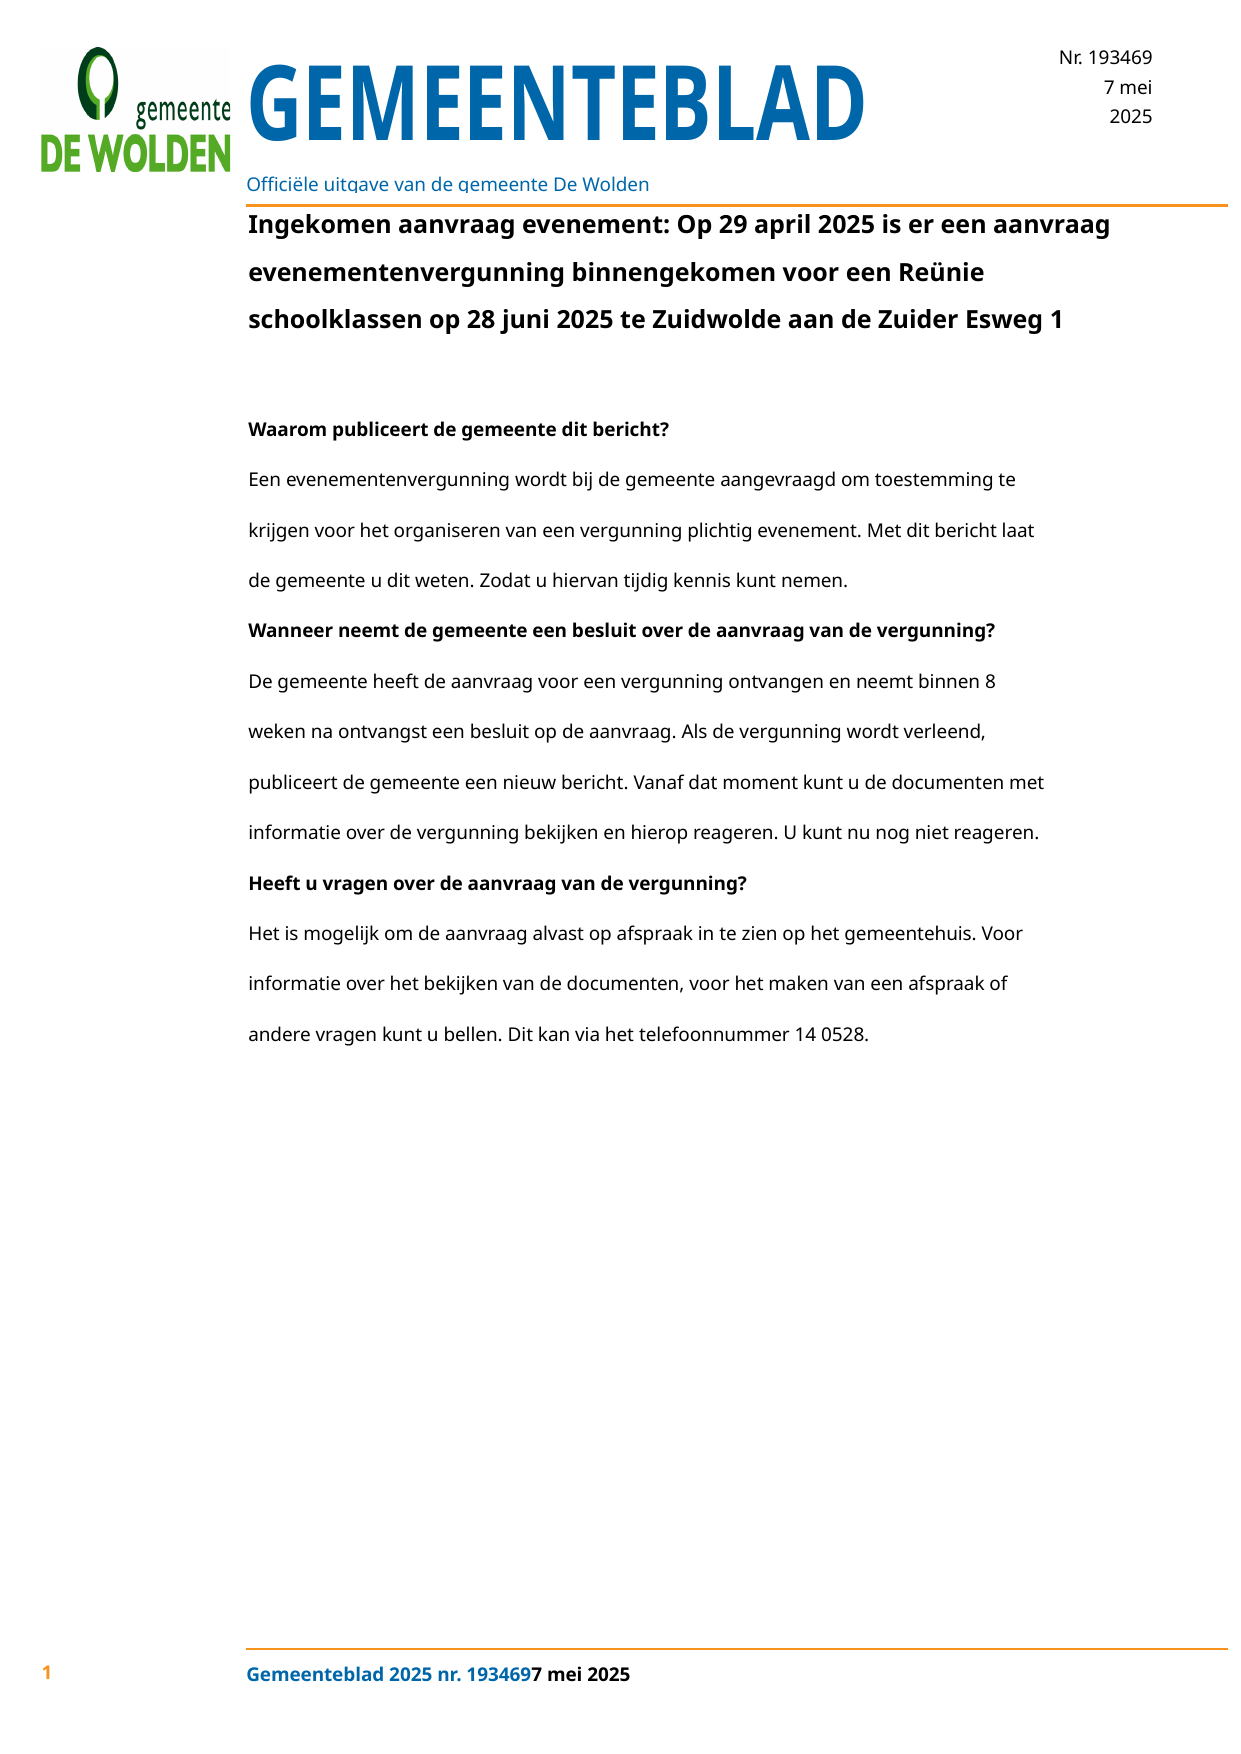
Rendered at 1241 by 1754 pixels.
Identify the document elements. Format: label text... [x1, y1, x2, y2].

text krijgen voor het organiseren van een vergunning plichtig evenement. Met dit bericht laat [248, 517, 1152, 542]
text publiceert de gemeente een nieuw bericht. Vanaf dat moment kunt u de documenten met [248, 769, 1152, 794]
text informatie over het bekijken van de documenten, voor het maken van een afspraak of [248, 971, 1152, 996]
text weken na ontvangst een besluit op de aanvraag. Als de vergunning wordt verleend, [248, 718, 1152, 744]
text Heeft u vragen over de aanvraag van de vergunning? [248, 870, 1152, 895]
text De gemeente heeft de aanvraag voor een vergunning ontvangen en neemt binnen 8 [248, 668, 1152, 694]
text andere vragen kunt u bellen. Dit kan via het telefoonnummer 14 0528. [248, 1021, 1152, 1047]
text Een evenementenvergunning wordt bij de gemeente aangevraagd om toestemming te [248, 466, 1152, 492]
text Ingekomen aanvraag evenement: Op 29 april 2025 is er een aanvraag evenementenvergunning binnengekomen voor een Reünie schoolklassen op 28 juni 2025 te Zuidwolde aan de Zuider Esweg 1 [248, 207, 1152, 336]
text Het is mogelijk om de aanvraag alvast op afspraak in te zien op het gemeentehuis. Voor [248, 920, 1152, 946]
text Wanneer neemt de gemeente een besluit over de aanvraag van de vergunning? [248, 618, 1152, 643]
picture [41, 47, 231, 172]
text de gemeente u dit weten. Zodat u hiervan tijdig kennis kunt nemen. [248, 567, 1152, 593]
text Waarom publiceert de gemeente dit bericht? [248, 416, 1152, 442]
text informatie over de vergunning bekijken en hierop reageren. U kunt nu nog niet reageren. [248, 819, 1152, 845]
